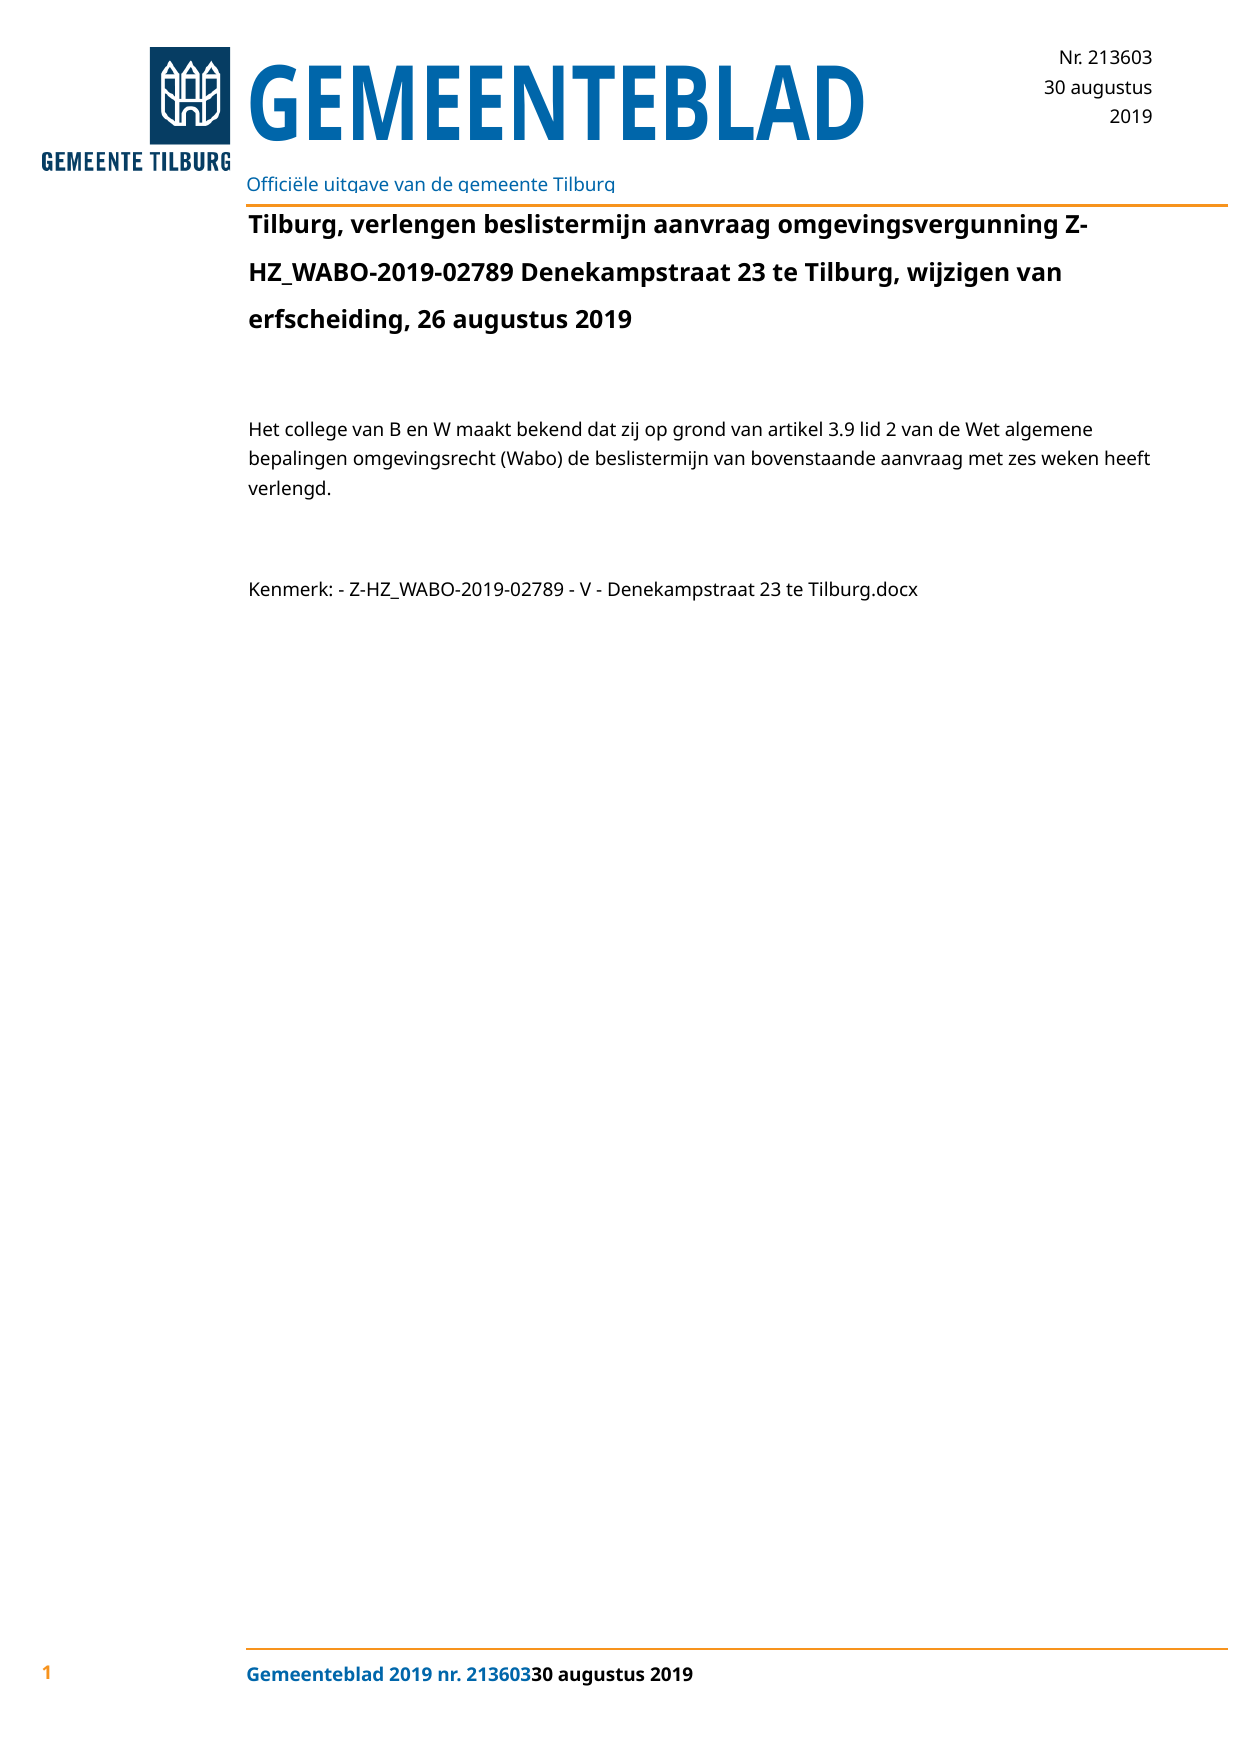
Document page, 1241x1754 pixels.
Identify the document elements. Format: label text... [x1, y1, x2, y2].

text Tilburg, verlengen beslistermijn aanvraag omgevingsvergunning Z-HZ_WABO-2019-02789 Denekampstraat 23 te Tilburg, wijzigen van erfscheiding, 26 augustus 2019 [248, 207, 1152, 336]
text Het college van B en W maakt bekend dat zij op grond van artikel 3.9 lid 2 van de Wet algemene bepalingen omgevingsrecht (Wabo) de beslistermijn van bovenstaande aanvraag met zes weken heeft verlengd. [248, 416, 1152, 501]
picture [41, 47, 231, 172]
text Kenmerk: - Z-HZ_WABO-2019-02789 - V - Denekampstraat 23 te Tilburg.docx [248, 576, 1152, 602]
